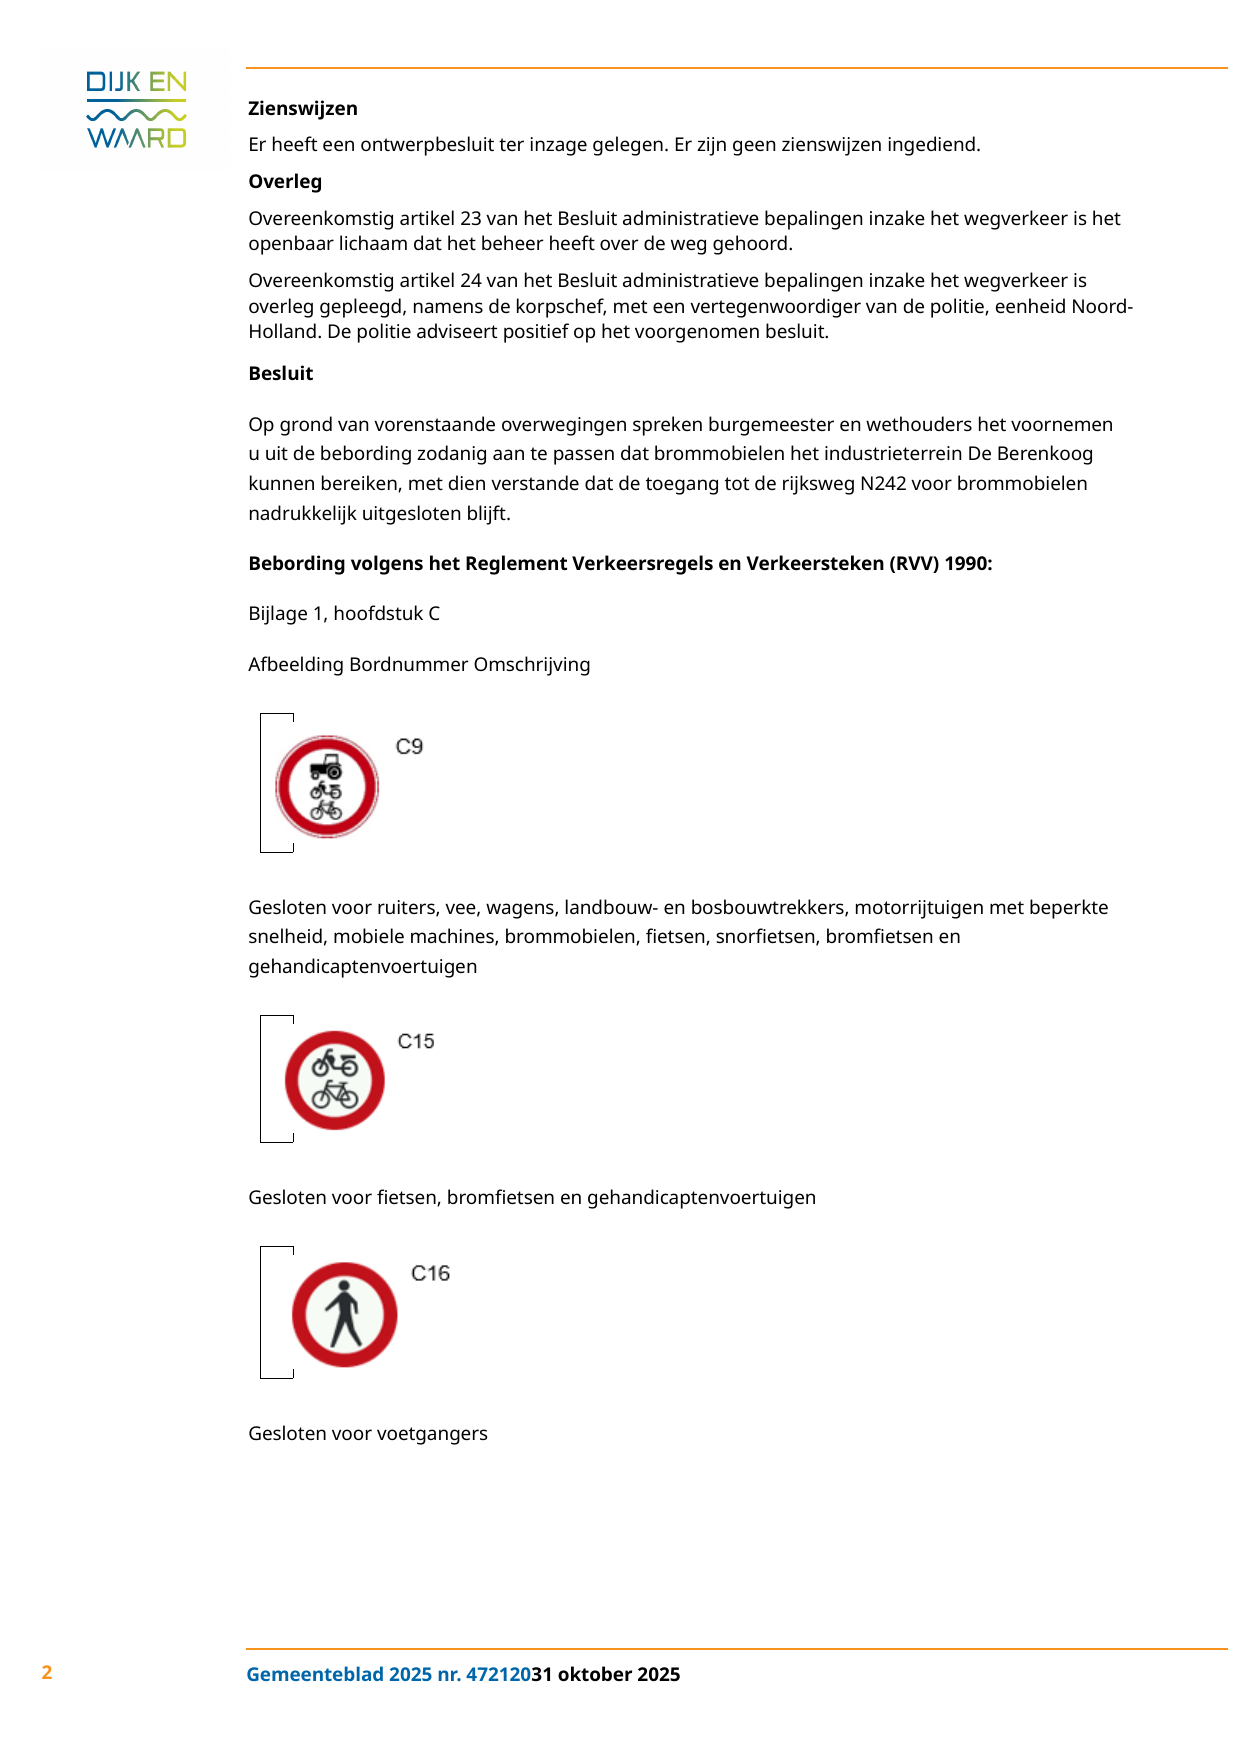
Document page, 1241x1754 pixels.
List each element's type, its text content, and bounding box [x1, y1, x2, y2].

text Gesloten voor voetgangers [248, 1420, 1152, 1446]
text Gesloten voor fietsen, bromfietsen en gehandicaptenvoertuigen [248, 1184, 1152, 1210]
picture [268, 1024, 447, 1133]
text Bebording volgens het Reglement Verkeersregels en Verkeersteken (RVV) 1990: [248, 550, 1152, 576]
text Zienswijzen [248, 95, 1152, 121]
text Overleg [248, 168, 1152, 194]
text Bijlage 1, hoofdstuk C [248, 601, 1152, 626]
text Overeenkomstig artikel 24 van het Besluit administratieve bepalingen inzake het wegverkeer is overleg gepleegd, namens de korpschef, met een vertegenwoordiger van de politie, eenheid Noord-Holland. De politie adviseert positief op het voorgenomen besluit. [248, 267, 1152, 344]
text Er heeft een ontwerpbesluit ter inzage gelegen. Er zijn geen zienswijzen ingediend. [248, 131, 1152, 157]
text Afbeelding Bordnummer Omschrijving [248, 651, 1152, 677]
picture [268, 1255, 505, 1369]
text Overeenkomstig artikel 23 van het Besluit administratieve bepalingen inzake het wegverkeer is het openbaar lichaam dat het beheer heeft over de weg gehoord. [248, 205, 1152, 256]
text Op grond van vorenstaande overwegingen spreken burgemeester en wethouders het voornemen u uit de bebording zodanig aan te passen dat brommobielen het industrieterrein De Berenkoog kunnen bereiken, met dien verstande dat de toegang tot de rijksweg N242 voor brommobielen nadrukkelijk uitgesloten blijft. [248, 411, 1152, 526]
text Gesloten voor ruiters, vee, wagens, landbouw- en bosbouwtrekkers, motorrijtuigen met beperkte snelheid, mobiele machines, brommobielen, fietsen, snorfietsen, bromfietsen en gehandicaptenvoertuigen [248, 894, 1152, 979]
text Besluit [248, 361, 1152, 386]
picture [268, 722, 447, 843]
picture [41, 47, 231, 172]
